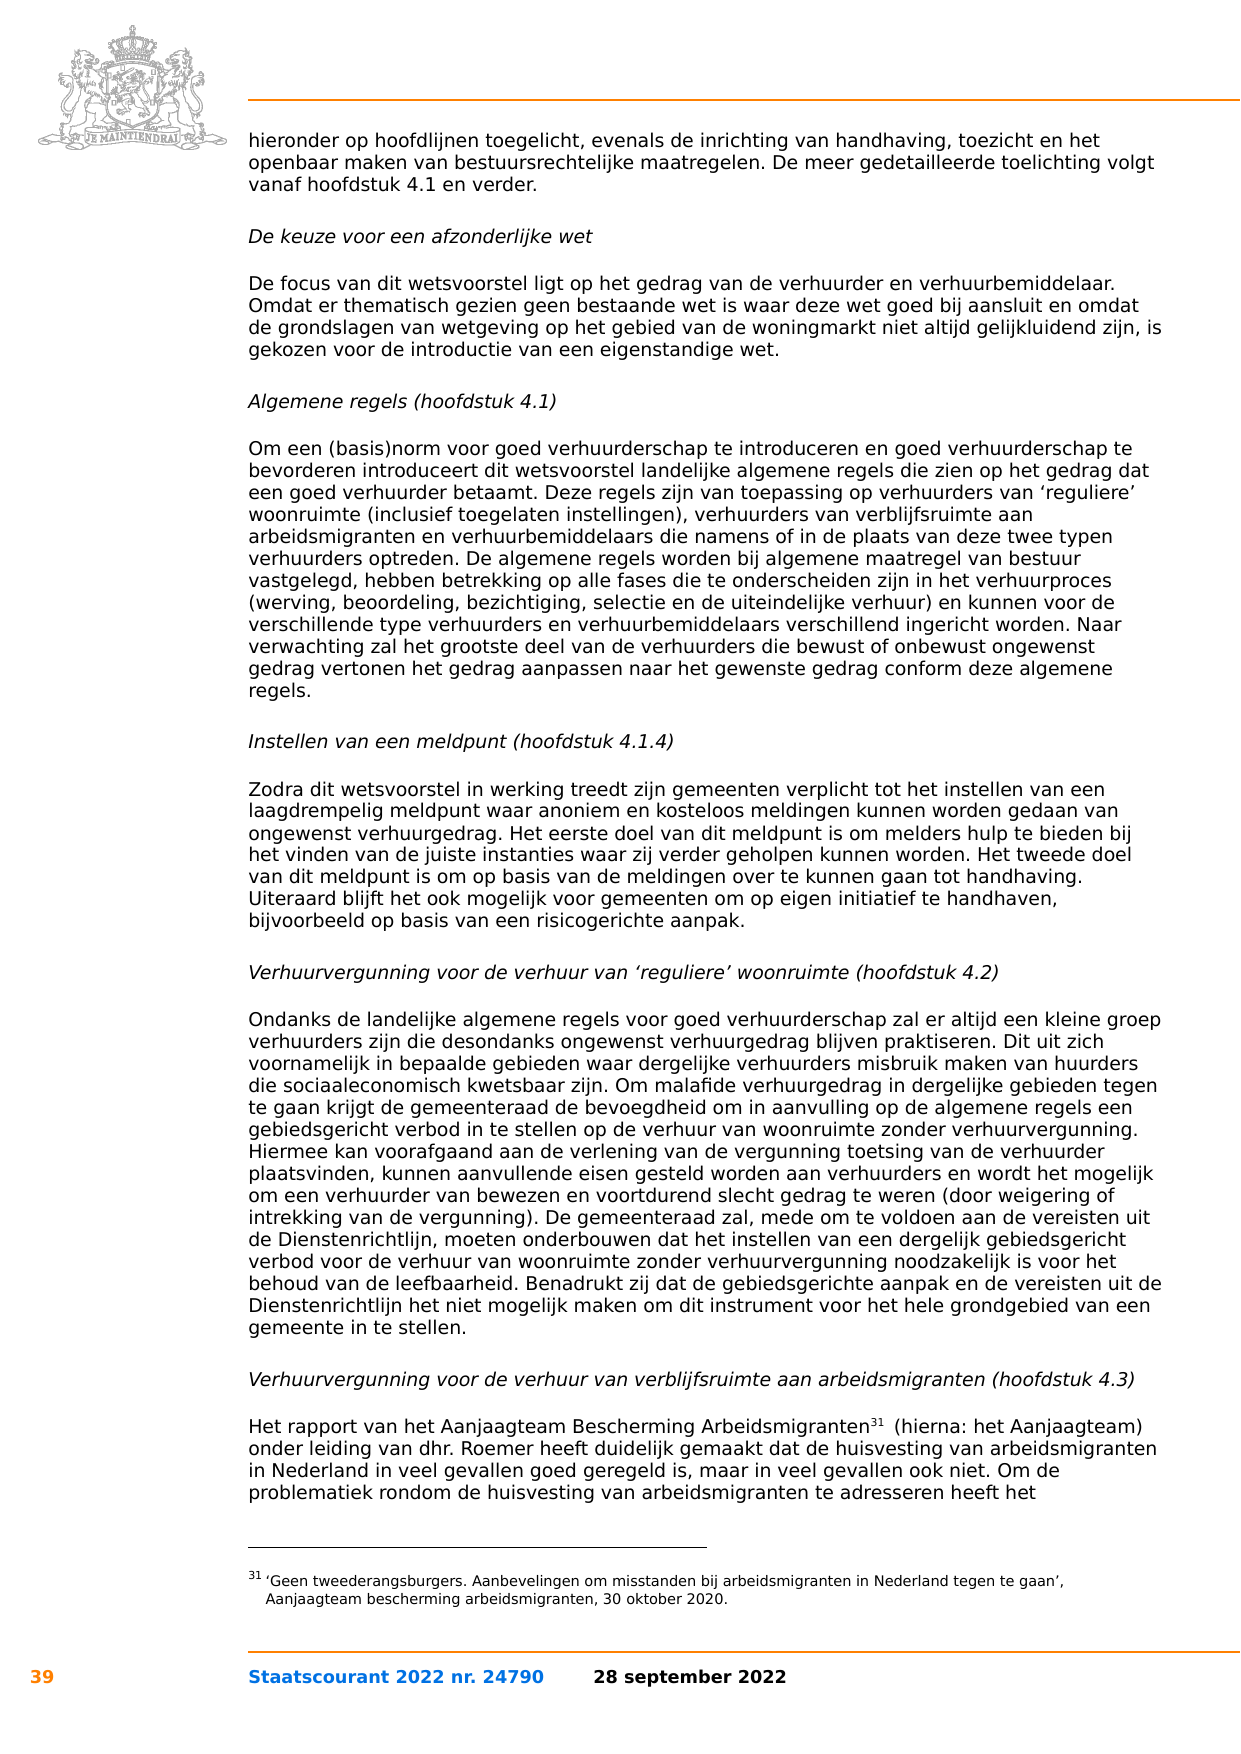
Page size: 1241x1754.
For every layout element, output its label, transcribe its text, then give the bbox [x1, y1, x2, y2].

picture [38, 25, 227, 150]
text hieronder op hoofdlijnen toegelicht, evenals de inrichting van handhaving, toezicht en het openbaar maken van bestuursrechtelijke maatregelen. De meer gedetailleerde toelichting volgt vanaf hoofdstuk 4.1 en verder. [248, 130, 1163, 196]
subtitle Verhuurvergunning voor de verhuur van verblijfsruimte aan arbeidsmigranten (hoofdstuk 4.3) [248, 1369, 1163, 1391]
text Het rapport van het Aanjaagteam Bescherming Arbeidsmigranten (hierna: het Aanjaagteam) onder leiding van dhr. Roemer heeft duidelijk gemaakt dat de huisvesting van arbeidsmigranten in Nederland in veel gevallen goed geregeld is, maar in veel gevallen ook niet. Om de problematiek rondom de huisvesting van arbeidsmigranten te adresseren heeft het [248, 1416, 1163, 1504]
subtitle De keuze voor een afzonderlijke wet [248, 226, 1163, 248]
text Ondanks de landelijke algemene regels voor goed verhuurderschap zal er altijd een kleine groep verhuurders zijn die desondanks ongewenst verhuurgedrag blijven praktiseren. Dit uit zich voornamelijk in bepaalde gebieden waar dergelijke verhuurders misbruik maken van huurders die sociaaleconomisch kwetsbaar zijn. Om malafide verhuurgedrag in dergelijke gebieden tegen te gaan krijgt de gemeenteraad de bevoegdheid om in aanvulling op de algemene regels een gebiedsgericht verbod in te stellen op de verhuur van woonruimte zonder verhuurvergunning. Hiermee kan voorafgaand aan de verlening van de vergunning toetsing van de verhuurder plaatsvinden, kunnen aanvullende eisen gesteld worden aan verhuurders en wordt het mogelijk om een verhuurder van bewezen en voortdurend slecht gedrag te weren (door weigering of intrekking van de vergunning). De gemeenteraad zal, mede om te voldoen aan de vereisten uit de Dienstenrichtlijn, moeten onderbouwen dat het instellen van een dergelijk gebiedsgericht verbod voor de verhuur van woonruimte zonder verhuurvergunning noodzakelijk is voor het behoud van de leefbaarheid. Benadrukt zij dat de gebiedsgerichte aanpak en de vereisten uit de Dienstenrichtlijn het niet mogelijk maken om dit instrument voor het hele grondgebied van een gemeente in te stellen. [248, 1009, 1163, 1339]
subtitle Instellen van een meldpunt (hoofdstuk 4.1.4) [248, 731, 1163, 753]
text Zodra dit wetsvoorstel in werking treedt zijn gemeenten verplicht tot het instellen van een laagdrempelig meldpunt waar anoniem en kosteloos meldingen kunnen worden gedaan van ongewenst verhuurgedrag. Het eerste doel van dit meldpunt is om melders hulp te bieden bij het vinden van de juiste instanties waar zij verder geholpen kunnen worden. Het tweede doel van dit meldpunt is om op basis van de meldingen over te kunnen gaan tot handhaving. Uiteraard blijft het ook mogelijk voor gemeenten om op eigen initiatief te handhaven, bijvoorbeeld op basis van een risicogerichte aanpak. [248, 778, 1163, 932]
text De focus van dit wetsvoorstel ligt op het gedrag van de verhuurder en verhuurbemiddelaar. Omdat er thematisch gezien geen bestaande wet is waar deze wet goed bij aansluit en omdat de grondslagen van wetgeving op het gebied van de woningmarkt niet altijd gelijkluidend zijn, is gekozen voor de introductie van een eigenstandige wet. [248, 273, 1163, 361]
text ‘Geen tweederangsburgers. Aanbevelingen om misstanden bij arbeidsmigranten in Nederland tegen te gaan’, Aanjaagteam bescherming arbeidsmigranten, 30 oktober 2020. [248, 1569, 1163, 1608]
subtitle Algemene regels (hoofdstuk 4.1) [248, 391, 1163, 413]
subtitle Verhuurvergunning voor de verhuur van ‘reguliere’ woonruimte (hoofdstuk 4.2) [248, 962, 1163, 984]
text Om een (basis)norm voor goed verhuurderschap te introduceren en goed verhuurderschap te bevorderen introduceert dit wetsvoorstel landelijke algemene regels die zien op het gedrag dat een goed verhuurder betaamt. Deze regels zijn van toepassing op verhuurders van ‘reguliere’ woonruimte (inclusief toegelaten instellingen), verhuurders van verblijfsruimte aan arbeidsmigranten en verhuurbemiddelaars die namens of in de plaats van deze twee typen verhuurders optreden. De algemene regels worden bij algemene maatregel van bestuur vastgelegd, hebben betrekking op alle fases die te onderscheiden zijn in het verhuurproces (werving, beoordeling, bezichtiging, selectie en de uiteindelijke verhuur) en kunnen voor de verschillende type verhuurders en verhuurbemiddelaars verschillend ingericht worden. Naar verwachting zal het grootste deel van de verhuurders die bewust of onbewust ongewenst gedrag vertonen het gedrag aanpassen naar het gewenste gedrag conform deze algemene regels. [248, 438, 1163, 701]
